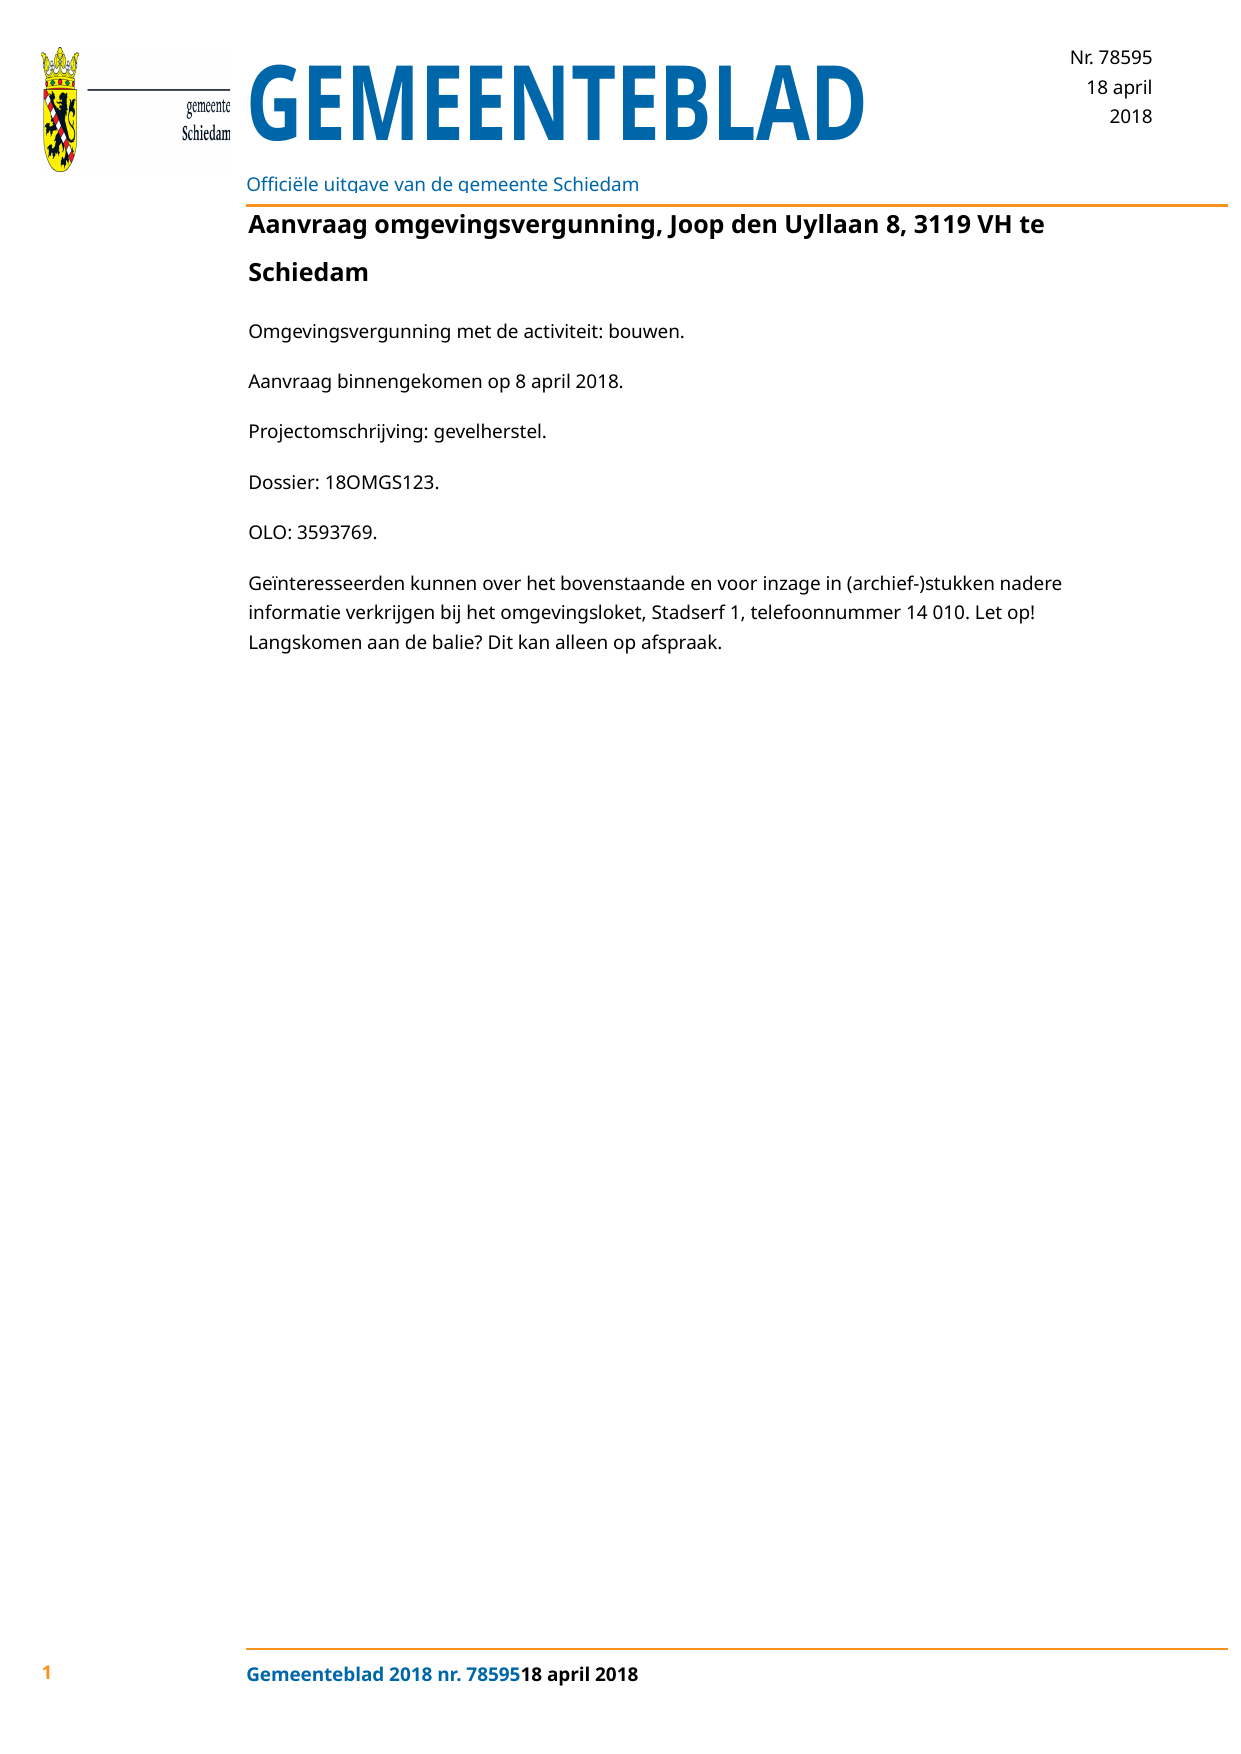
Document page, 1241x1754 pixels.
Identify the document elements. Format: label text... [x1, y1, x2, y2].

text Geïnteresseerden kunnen over het bovenstaande en voor inzage in (archief-)stukken nadere informatie verkrijgen bij het omgevingsloket, Stadserf 1, telefoonnummer 14 010. Let op! Langskomen aan de balie? Dit kan alleen op afspraak. [248, 570, 1152, 655]
text Dossier: 18OMGS123. [248, 469, 1152, 495]
text Aanvraag omgevingsvergunning, Joop den Uyllaan 8, 3119 VH te Schiedam [248, 207, 1152, 288]
text Projectomschrijving: gevelherstel. [248, 419, 1152, 444]
picture [41, 47, 231, 172]
text OLO: 3593769. [248, 519, 1152, 545]
text Aanvraag binnengekomen op 8 april 2018. [248, 368, 1152, 394]
text Omgevingsvergunning met de activiteit: bouwen. [248, 318, 1152, 344]
